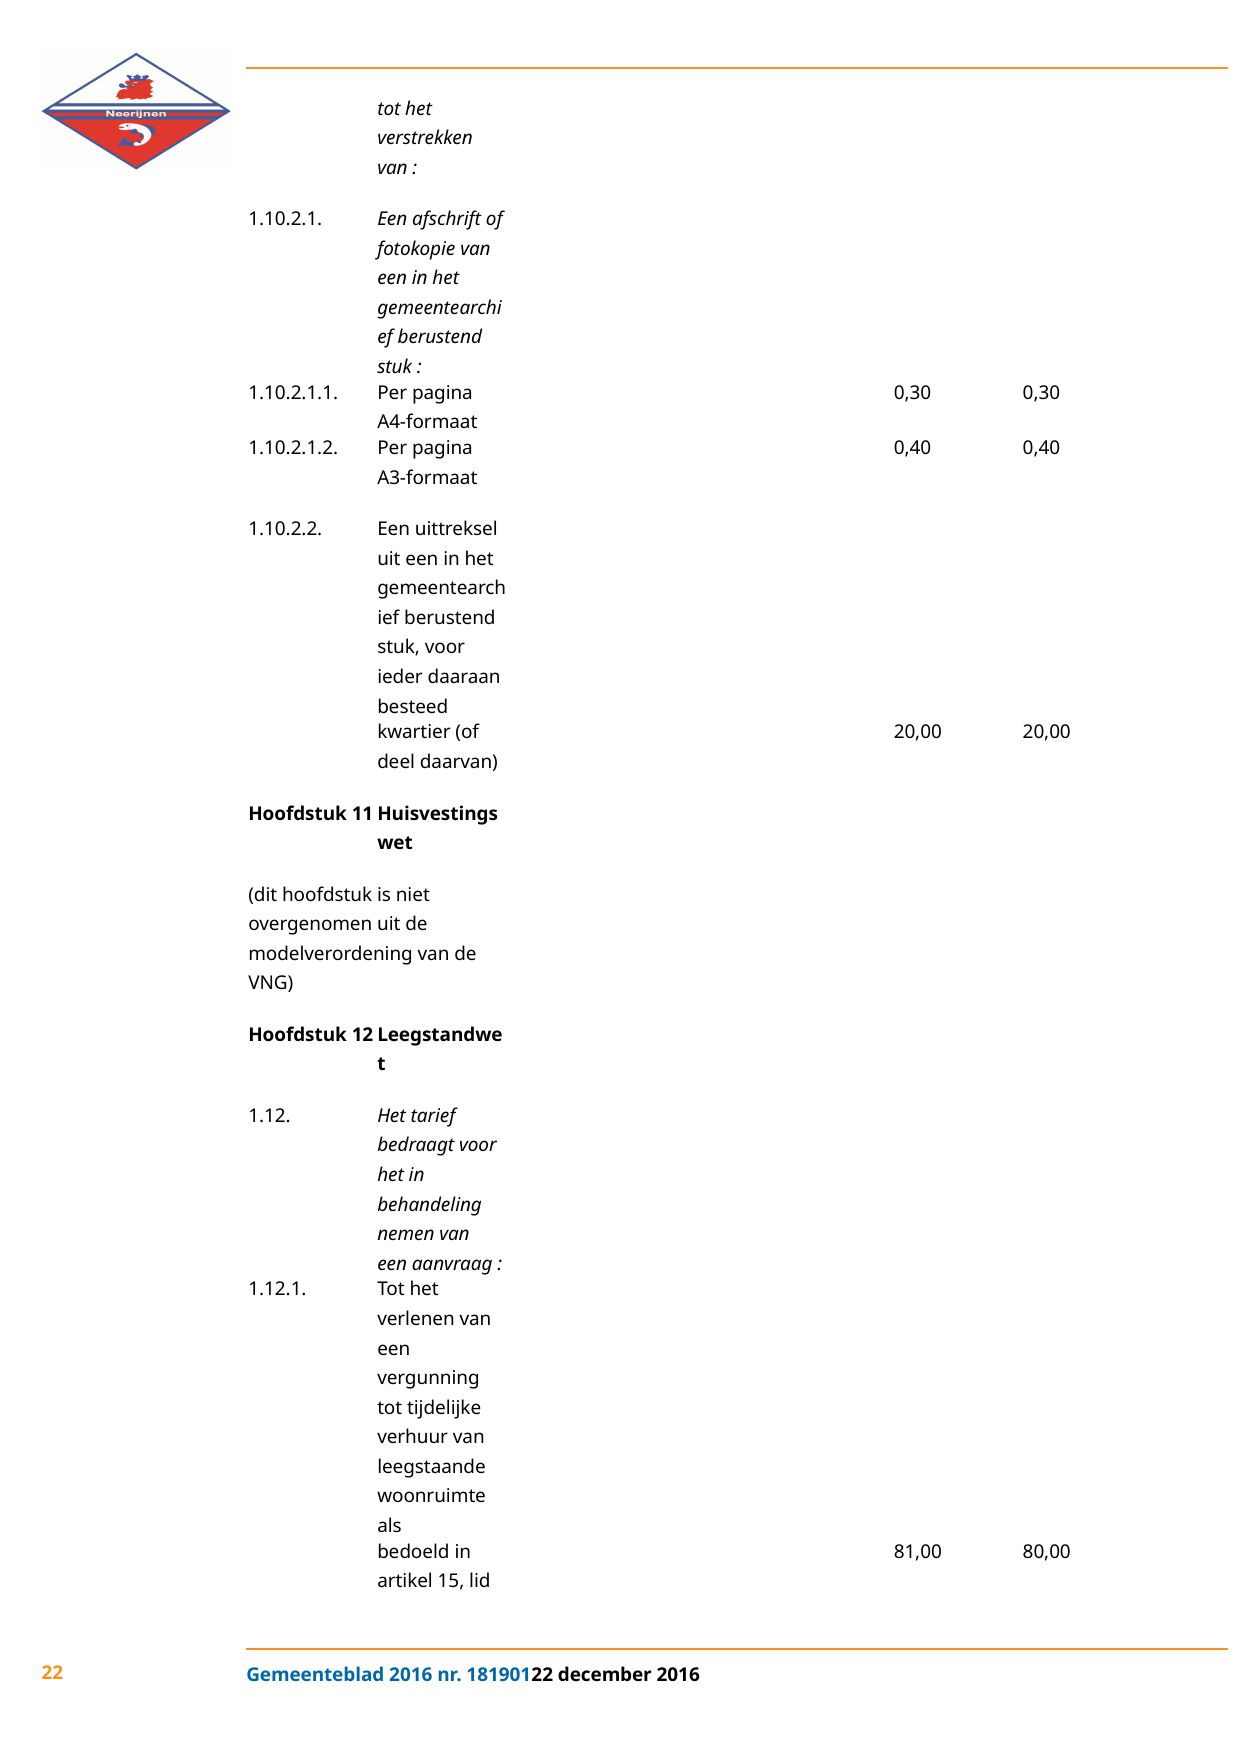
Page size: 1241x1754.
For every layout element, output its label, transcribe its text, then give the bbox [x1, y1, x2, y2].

table_cell [506, 180, 635, 205]
table_cell [377, 1076, 506, 1102]
table_cell [764, 1076, 893, 1102]
table_cell [635, 995, 764, 1021]
table_cell [635, 855, 764, 881]
table_cell [894, 515, 1022, 719]
table_cell [894, 881, 1022, 995]
table_cell [506, 1021, 635, 1076]
table_cell [764, 1538, 893, 1593]
table_cell [894, 95, 1022, 180]
table_cell Huisvestingswet [377, 800, 506, 855]
table_cell 1.10.2.1.1. [248, 379, 377, 434]
table_cell [506, 719, 635, 774]
table_cell [506, 855, 635, 881]
table_cell [506, 1538, 635, 1593]
table_cell kwartier (of deel daarvan) [377, 719, 506, 774]
table_cell [635, 1021, 764, 1076]
table_cell 1.12.1. [248, 1276, 377, 1538]
table_cell [894, 205, 1022, 379]
table_cell [1023, 1276, 1152, 1538]
table_cell 20,00 [894, 719, 1022, 774]
table_cell [248, 1076, 377, 1102]
table_cell [635, 205, 764, 379]
table_cell Een uittreksel uit een in het gemeentearchief berustend stuk, voor ieder daaraan besteed [377, 515, 506, 719]
table_cell (dit hoofdstuk is niet overgenomen uit de modelverordening van de VNG) [248, 881, 506, 995]
table_cell [506, 774, 635, 800]
table_cell [506, 1076, 635, 1102]
table_cell 0,30 [894, 379, 1022, 434]
table_cell 80,00 [1023, 1538, 1152, 1593]
table_cell [506, 205, 635, 379]
table_cell Een afschrift of fotokopie van een in het gemeentearchief berustend stuk : [377, 205, 506, 379]
table_cell [1023, 490, 1152, 515]
table_cell [1023, 995, 1152, 1021]
table_cell [1023, 180, 1152, 205]
table_cell [635, 1276, 764, 1538]
table_cell [377, 180, 506, 205]
table_cell [635, 434, 764, 490]
table_cell [894, 800, 1022, 855]
table_cell [635, 490, 764, 515]
table_cell [248, 180, 377, 205]
table_cell [1023, 515, 1152, 719]
table_cell [894, 1076, 1022, 1102]
table_cell [764, 205, 893, 379]
table_cell [635, 379, 764, 434]
table_cell [894, 855, 1022, 881]
table_cell [377, 490, 506, 515]
picture [41, 47, 231, 172]
table_cell Hoofdstuk 12 [248, 1021, 377, 1076]
table_cell [764, 490, 893, 515]
table_cell [1023, 800, 1152, 855]
table_cell [506, 800, 635, 855]
table_cell [764, 434, 893, 490]
table_cell [506, 434, 635, 490]
table_cell [377, 774, 506, 800]
table_cell 1.10.2.1.2. [248, 434, 377, 490]
table_cell [635, 881, 764, 995]
table_cell [506, 515, 635, 719]
table_cell 20,00 [1023, 719, 1152, 774]
table_cell 0,40 [1023, 434, 1152, 490]
table_cell [248, 855, 377, 881]
table_cell [764, 719, 893, 774]
table_cell [248, 719, 377, 774]
table_cell [764, 1021, 893, 1076]
table_cell [635, 180, 764, 205]
table_cell [764, 379, 893, 434]
table_cell 81,00 [894, 1538, 1022, 1593]
table_cell [506, 881, 635, 995]
table_cell [506, 995, 635, 1021]
table_cell Per pagina A4-formaat [377, 379, 506, 434]
table_cell [506, 1102, 635, 1276]
table_cell [894, 180, 1022, 205]
table_cell [764, 515, 893, 719]
table_cell [1023, 881, 1152, 995]
table_cell 1.10.2.2. [248, 515, 377, 719]
table_cell [894, 1276, 1022, 1538]
table_cell [377, 995, 506, 1021]
table_cell [248, 774, 377, 800]
table_cell [894, 774, 1022, 800]
table_cell [248, 490, 377, 515]
table_cell [248, 995, 377, 1021]
table_cell [764, 881, 893, 995]
table_cell 1.10.2.1. [248, 205, 377, 379]
table_cell [506, 379, 635, 434]
table_cell Hoofdstuk 11 [248, 800, 377, 855]
table_cell [248, 95, 377, 180]
table_cell [894, 995, 1022, 1021]
table_cell [1023, 95, 1152, 180]
table_cell [764, 1102, 893, 1276]
table_cell [506, 95, 635, 180]
table_cell [1023, 1021, 1152, 1076]
table_cell [764, 995, 893, 1021]
table_cell [635, 719, 764, 774]
table_cell [764, 774, 893, 800]
table_cell 0,40 [894, 434, 1022, 490]
table_cell bedoeld in artikel 15, lid [377, 1538, 506, 1593]
table_cell [1023, 1076, 1152, 1102]
table_cell [635, 95, 764, 180]
table_cell [635, 1538, 764, 1593]
table_cell [764, 855, 893, 881]
table_cell [1023, 205, 1152, 379]
table_cell Tot het verlenen van een vergunning tot tijdelijke verhuur van leegstaande woonruimte als [377, 1276, 506, 1538]
table_cell Per pagina A3-formaat [377, 434, 506, 490]
table_cell [894, 1102, 1022, 1276]
table_cell [764, 800, 893, 855]
table_cell [635, 515, 764, 719]
table_cell [506, 490, 635, 515]
table_cell [1023, 1102, 1152, 1276]
table_cell [635, 774, 764, 800]
table_cell 0,30 [1023, 379, 1152, 434]
table_cell [764, 1276, 893, 1538]
table_cell [635, 1102, 764, 1276]
table_cell [894, 1021, 1022, 1076]
table_cell tot het verstrekken van : [377, 95, 506, 180]
table_cell 1.12. [248, 1102, 377, 1276]
table_cell [764, 95, 893, 180]
table_cell [1023, 774, 1152, 800]
table_cell [248, 1538, 377, 1593]
table_cell [635, 800, 764, 855]
table_cell [377, 855, 506, 881]
table_cell [1023, 855, 1152, 881]
table_cell [506, 1276, 635, 1538]
table_cell [894, 490, 1022, 515]
table_cell Het tarief bedraagt voor het in behandeling nemen van een aanvraag : [377, 1102, 506, 1276]
table_cell [635, 1076, 764, 1102]
table_cell [764, 180, 893, 205]
table_cell Leegstandwet [377, 1021, 506, 1076]
